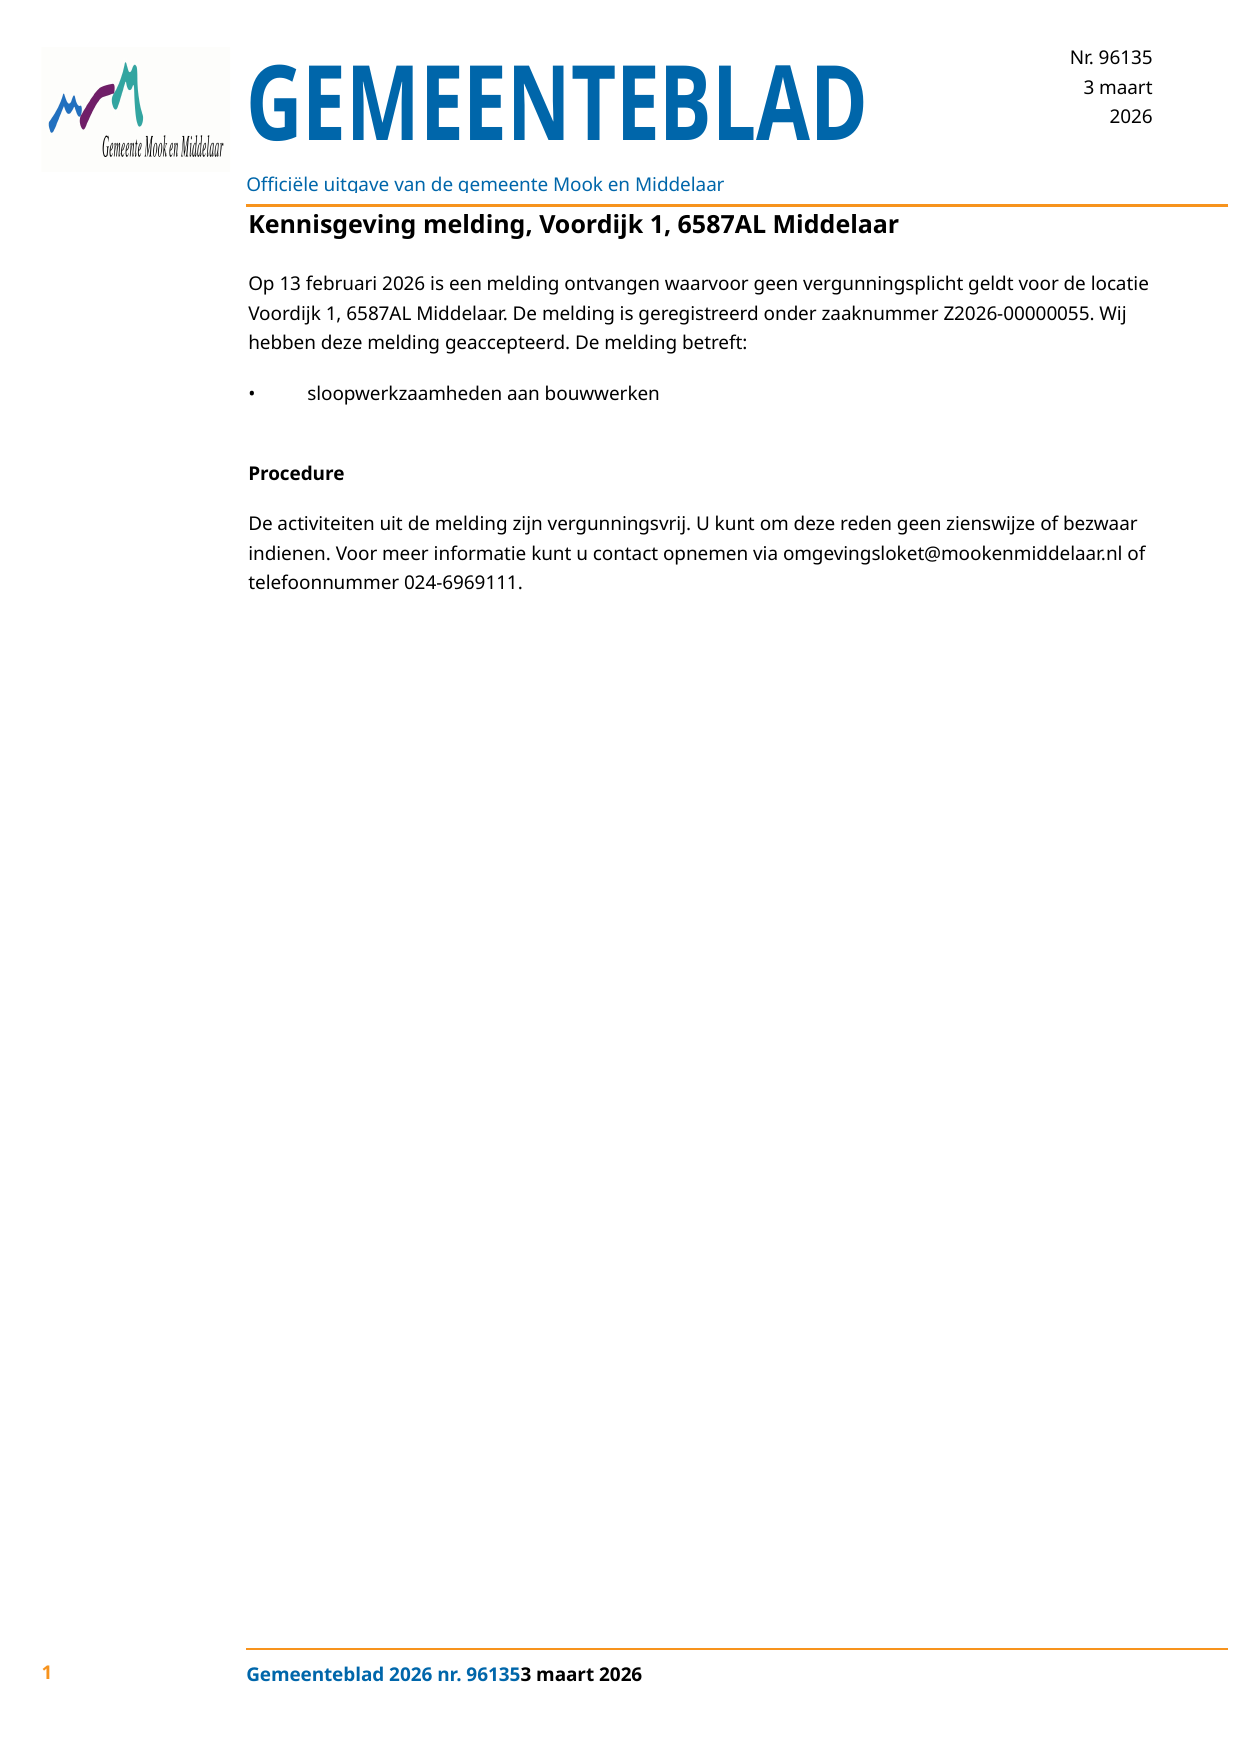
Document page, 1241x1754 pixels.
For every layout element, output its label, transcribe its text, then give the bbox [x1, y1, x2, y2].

text Op 13 februari 2026 is een melding ontvangen waarvoor geen vergunningsplicht geldt voor de locatie Voordijk 1, 6587AL Middelaar. De melding is geregistreerd onder zaaknummer Z2026-00000055. Wij hebben deze melding geaccepteerd. De melding betreft: [248, 270, 1152, 355]
list sloopwerkzaamheden aan bouwwerken [248, 380, 1152, 406]
picture [41, 47, 231, 172]
text De activiteiten uit de melding zijn vergunningsvrij. U kunt om deze reden geen zienswijze of bezwaar indienen. Voor meer informatie kunt u contact opnemen via omgevingsloket@mookenmiddelaar.nl of telefoonnummer 024-6969111. [248, 510, 1152, 595]
text Kennisgeving melding, Voordijk 1, 6587AL Middelaar [248, 207, 1152, 241]
text Procedure [248, 460, 1152, 486]
